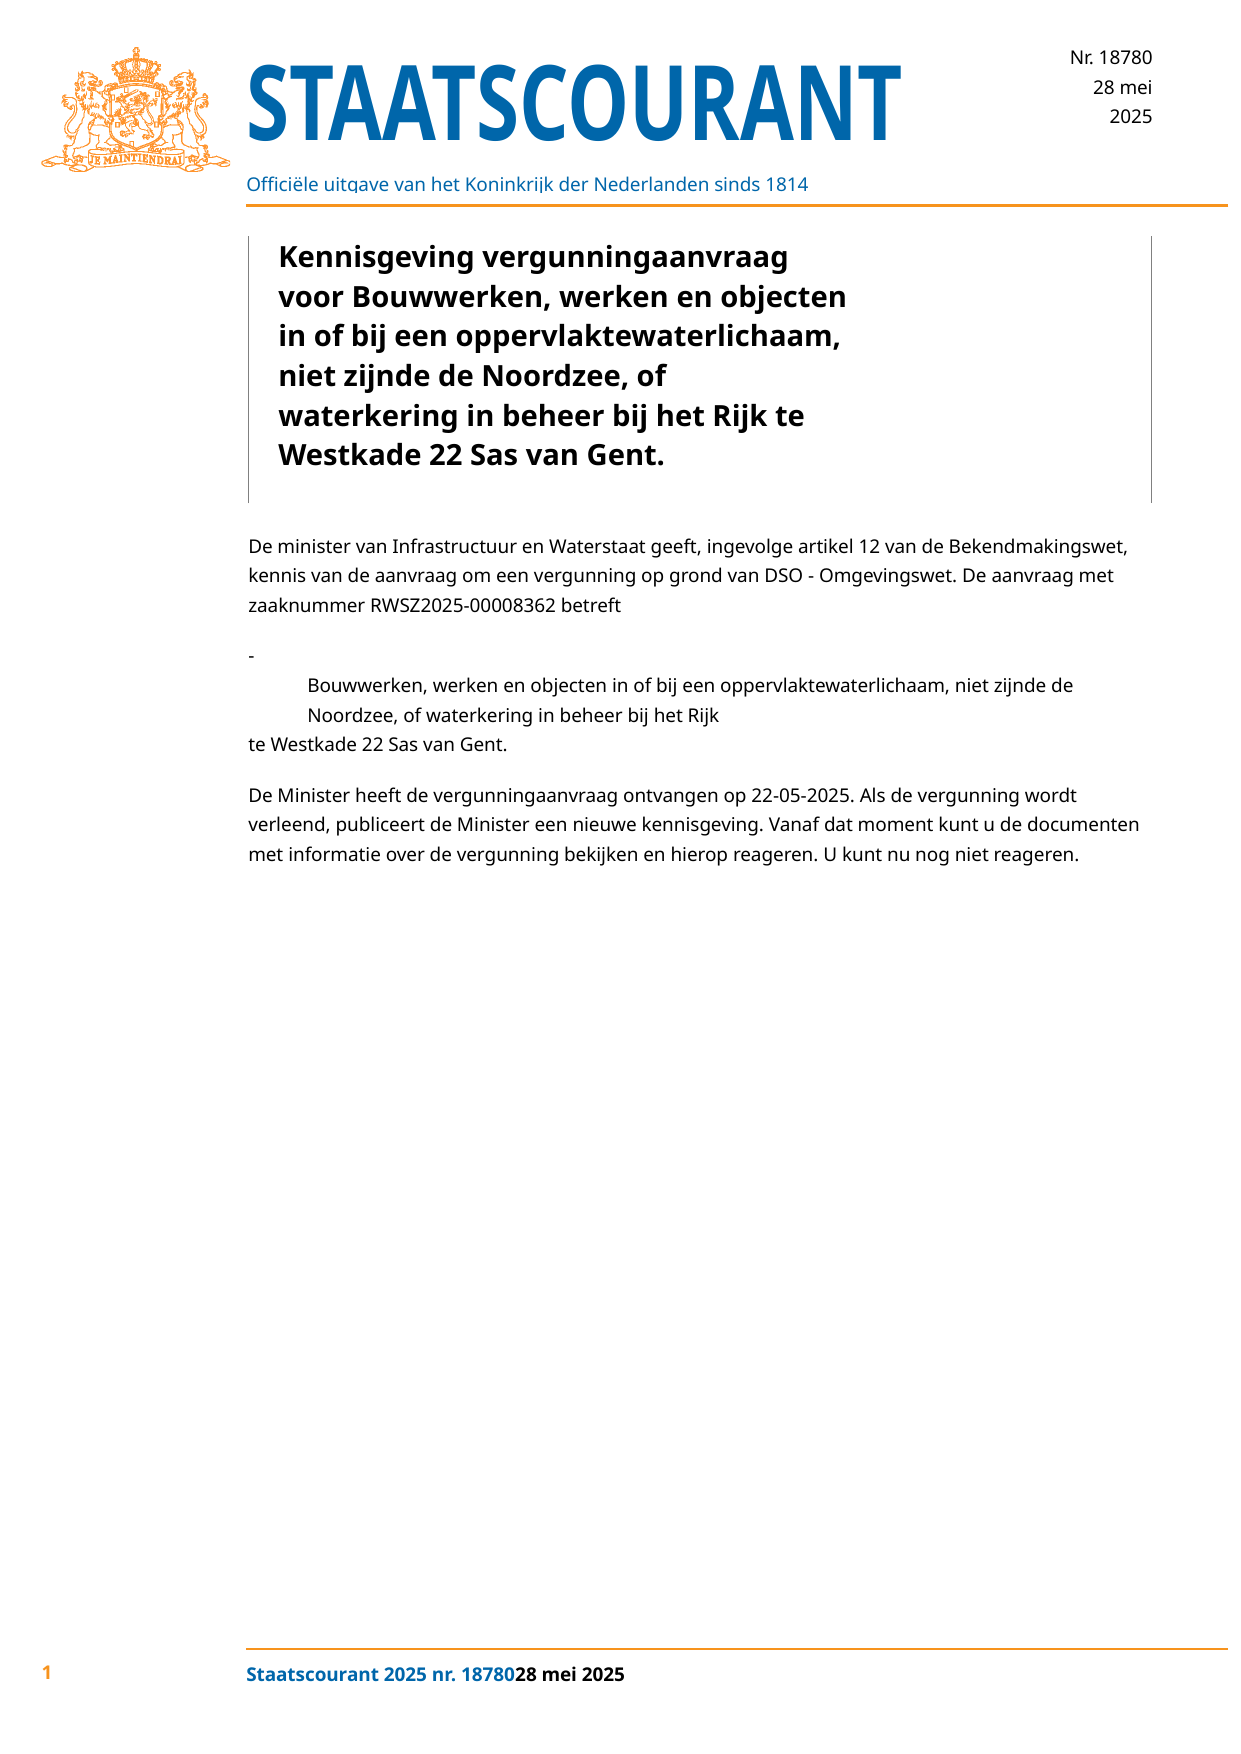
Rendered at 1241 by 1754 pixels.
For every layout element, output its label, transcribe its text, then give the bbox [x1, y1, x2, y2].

table_header Kennisgeving vergunningaanvraag voor Bouwwerken, werken en objecten in of bij een oppervlaktewaterlichaam, niet zijnde de Noordzee, of waterkering in beheer bij het Rijk te Westkade 22 Sas van Gent. [249, 236, 850, 503]
text De minister van Infrastructuur en Waterstaat geeft, ingevolge artikel 12 van de Bekendmakingswet, kennis van de aanvraag om een vergunning op grond van DSO - Omgevingswet. De aanvraag met zaaknummer RWSZ2025-00008362 betreft [248, 533, 1152, 618]
picture [912, 236, 1090, 414]
picture [41, 47, 231, 172]
table_header [850, 236, 912, 413]
table_header [850, 414, 1151, 503]
text De Minister heeft de vergunningaanvraag ontvangen op 22-05-2025. Als de vergunning wordt verleend, publiceert de Minister een nieuwe kennisgeving. Vanaf dat moment kunt u de documenten met informatie over de vergunning bekijken en hierop reageren. U kunt nu nog niet reageren. [248, 782, 1152, 867]
table_header [1090, 236, 1151, 413]
text te Westkade 22 Sas van Gent. [248, 731, 1152, 757]
list Bouwwerken, werken en objecten in of bij een oppervlaktewaterlichaam, niet zijnde de Noordzee, of waterkering in beheer bij het Rijk [248, 672, 1152, 727]
